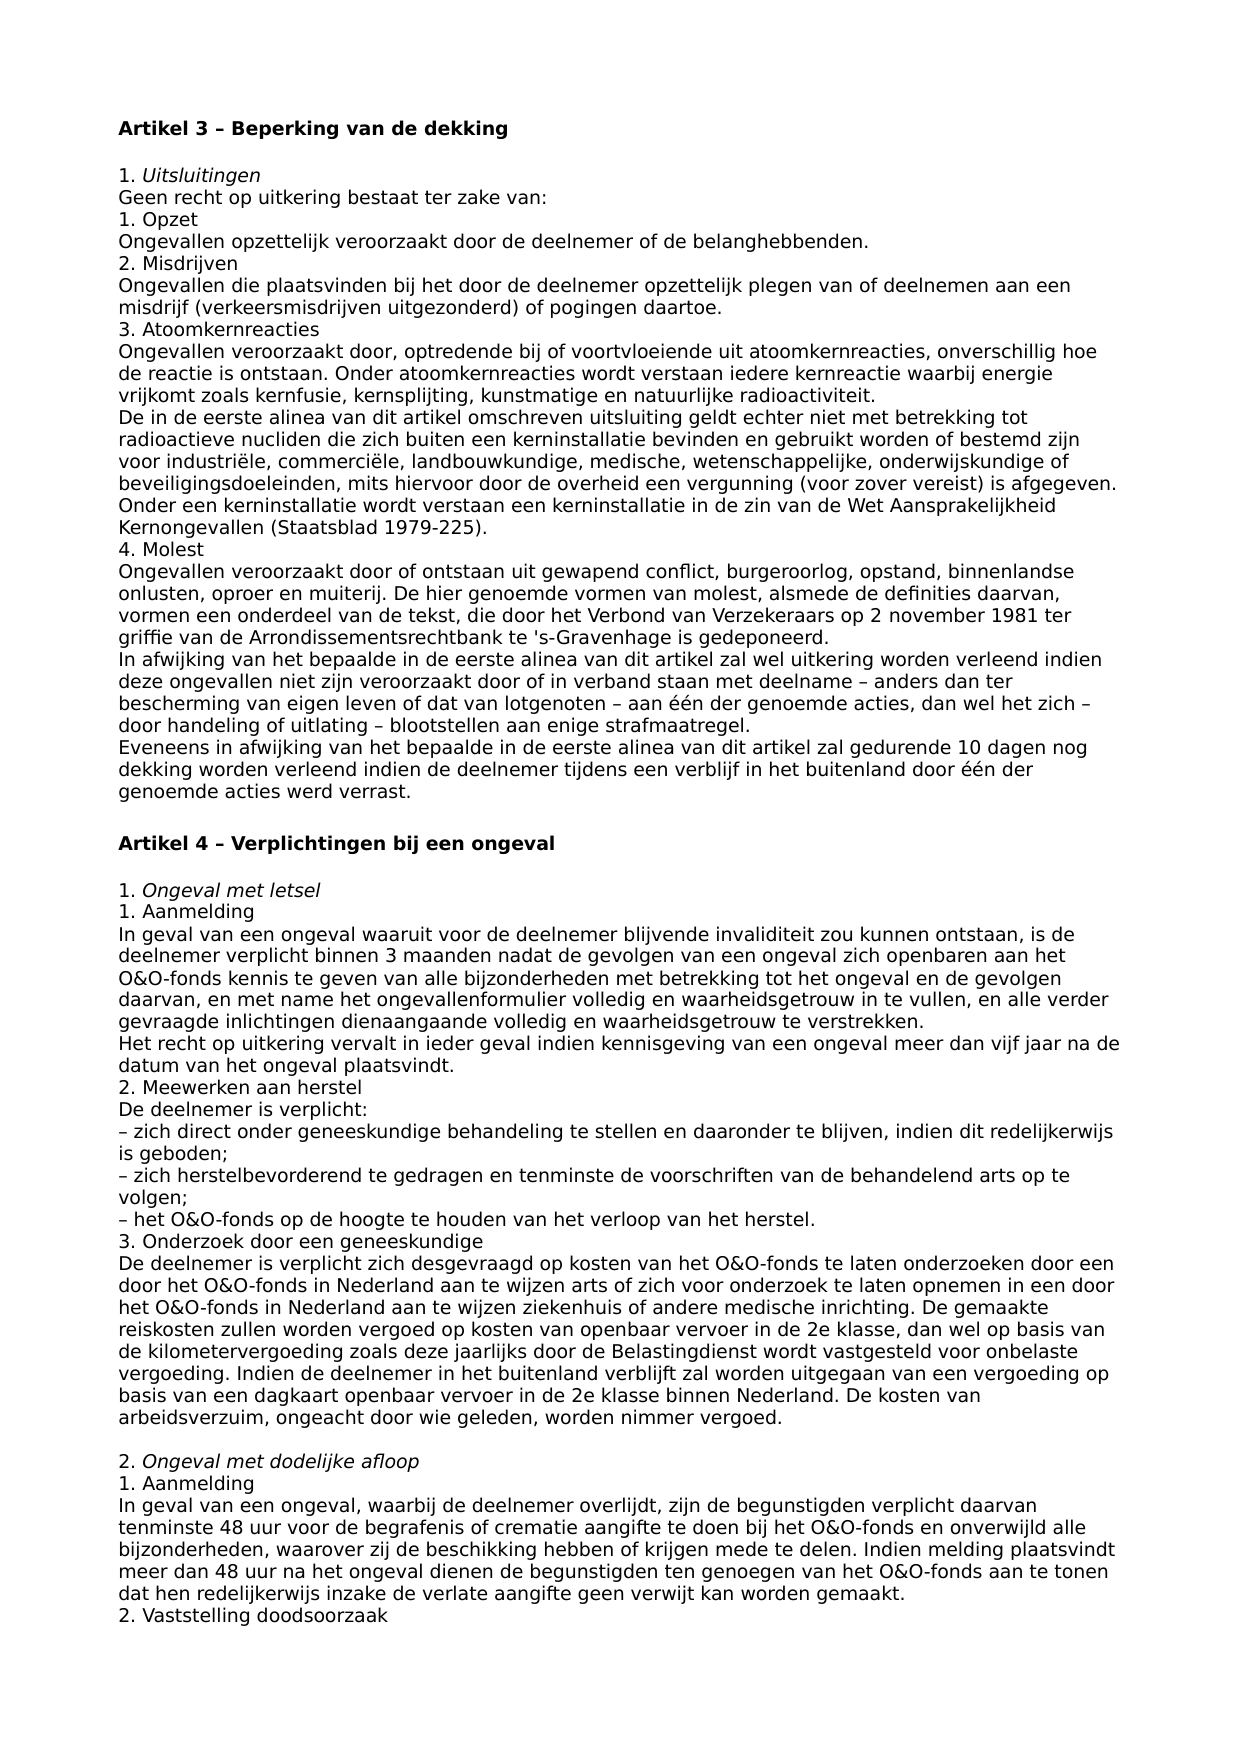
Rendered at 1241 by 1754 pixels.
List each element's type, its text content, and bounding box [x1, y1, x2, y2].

text – het O&O-fonds op de hoogte te houden van het verloop van het herstel. [118, 1209, 1122, 1231]
text Ongevallen die plaatsvinden bij het door de deelnemer opzettelijk plegen van of deelnemen aan een misdrijf (verkeersmisdrijven uitgezonderd) of pogingen daartoe. [118, 275, 1122, 319]
text 2. Vaststelling doodsoorzaak [118, 1605, 1122, 1627]
text De deelnemer is verplicht: [118, 1099, 1122, 1121]
subtitle Artikel 3 – Beperking van de dekking [118, 118, 1122, 140]
text 1. Ongeval met letsel [118, 879, 1122, 901]
text Ongevallen opzettelijk veroorzaakt door de deelnemer of de belanghebbenden. [118, 231, 1122, 253]
text 1. Opzet [118, 209, 1122, 231]
text 1. Aanmelding [118, 901, 1122, 923]
text In afwijking van het bepaalde in de eerste alinea van dit artikel zal wel uitkering worden verleend indien deze ongevallen niet zijn veroorzaakt door of in verband staan met deelname – anders dan ter bescherming van eigen leven of dat van lotgenoten – aan één der genoemde acties, dan wel het zich – door handeling of uitlating – blootstellen aan enige strafmaatregel. [118, 649, 1122, 737]
text De deelnemer is verplicht zich desgevraagd op kosten van het O&O-fonds te laten onderzoeken door een door het O&O-fonds in Nederland aan te wijzen arts of zich voor onderzoek te laten opnemen in een door het O&O-fonds in Nederland aan te wijzen ziekenhuis of andere medische inrichting. De gemaakte reiskosten zullen worden vergoed op kosten van openbaar vervoer in de 2e klasse, dan wel op basis van de kilometervergoeding zoals deze jaarlijks door de Belastingdienst wordt vastgesteld voor onbelaste vergoeding. Indien de deelnemer in het buitenland verblijft zal worden uitgegaan van een vergoeding op basis van een dagkaart openbaar vervoer in de 2e klasse binnen Nederland. De kosten van arbeidsverzuim, ongeacht door wie geleden, worden nimmer vergoed. [118, 1253, 1122, 1429]
text 3. Onderzoek door een geneeskundige [118, 1231, 1122, 1253]
text – zich direct onder geneeskundige behandeling te stellen en daaronder te blijven, indien dit redelijkerwijs is geboden; [118, 1121, 1122, 1165]
text 2. Ongeval met dodelijke afloop [118, 1451, 1122, 1473]
text Eveneens in afwijking van het bepaalde in de eerste alinea van dit artikel zal gedurende 10 dagen nog dekking worden verleend indien de deelnemer tijdens een verblijf in het buitenland door één der genoemde acties werd verrast. [118, 737, 1122, 802]
text 2. Misdrijven [118, 253, 1122, 275]
text In geval van een ongeval waaruit voor de deelnemer blijvende invaliditeit zou kunnen ontstaan, is de deelnemer verplicht binnen 3 maanden nadat de gevolgen van een ongeval zich openbaren aan het O&O-fonds kennis te geven van alle bijzonderheden met betrekking tot het ongeval en de gevolgen daarvan, en met name het ongevallenformulier volledig en waarheidsgetrouw in te vullen, en alle verder gevraagde inlichtingen dienaangaande volledig en waarheidsgetrouw te verstrekken. [118, 923, 1122, 1033]
text Geen recht op uitkering bestaat ter zake van: [118, 187, 1122, 209]
text Ongevallen veroorzaakt door, optredende bij of voortvloeiende uit atoomkernreacties, onverschillig hoe de reactie is ontstaan. Onder atoomkernreacties wordt verstaan iedere kernreactie waarbij energie vrijkomt zoals kernfusie, kernsplijting, kunstmatige en natuurlijke radioactiviteit. [118, 341, 1122, 407]
text 1. Uitsluitingen [118, 165, 1122, 187]
text Ongevallen veroorzaakt door of ontstaan uit gewapend conflict, burgeroorlog, opstand, binnenlandse onlusten, oproer en muiterij. De hier genoemde vormen van molest, alsmede de definities daarvan, vormen een onderdeel van de tekst, die door het Verbond van Verzekeraars op 2 november 1981 ter griffie van de Arrondissementsrechtbank te 's-Gravenhage is gedeponeerd. [118, 561, 1122, 649]
text 1. Aanmelding [118, 1473, 1122, 1495]
text 3. Atoomkernreacties [118, 319, 1122, 341]
text Het recht op uitkering vervalt in ieder geval indien kennisgeving van een ongeval meer dan vijf jaar na de datum van het ongeval plaatsvindt. [118, 1033, 1122, 1077]
subtitle Artikel 4 – Verplichtingen bij een ongeval [118, 832, 1122, 854]
text – zich herstelbevorderend te gedragen en tenminste de voorschriften van de behandelend arts op te volgen; [118, 1165, 1122, 1209]
text 2. Meewerken aan herstel [118, 1077, 1122, 1099]
text In geval van een ongeval, waarbij de deelnemer overlijdt, zijn de begunstigden verplicht daarvan tenminste 48 uur voor de begrafenis of crematie aangifte te doen bij het O&O-fonds en onverwijld alle bijzonderheden, waarover zij de beschikking hebben of krijgen mede te delen. Indien melding plaatsvindt meer dan 48 uur na het ongeval dienen de begunstigden ten genoegen van het O&O-fonds aan te tonen dat hen redelijkerwijs inzake de verlate aangifte geen verwijt kan worden gemaakt. [118, 1495, 1122, 1605]
text 4. Molest [118, 539, 1122, 561]
text De in de eerste alinea van dit artikel omschreven uitsluiting geldt echter niet met betrekking tot radioactieve nucliden die zich buiten een kerninstallatie bevinden en gebruikt worden of bestemd zijn voor industriële, commerciële, landbouwkundige, medische, wetenschappelijke, onderwijskundige of beveiligingsdoeleinden, mits hiervoor door de overheid een vergunning (voor zover vereist) is afgegeven. Onder een kerninstallatie wordt verstaan een kerninstallatie in de zin van de Wet Aansprakelijkheid Kernongevallen (Staatsblad 1979-225). [118, 407, 1122, 539]
